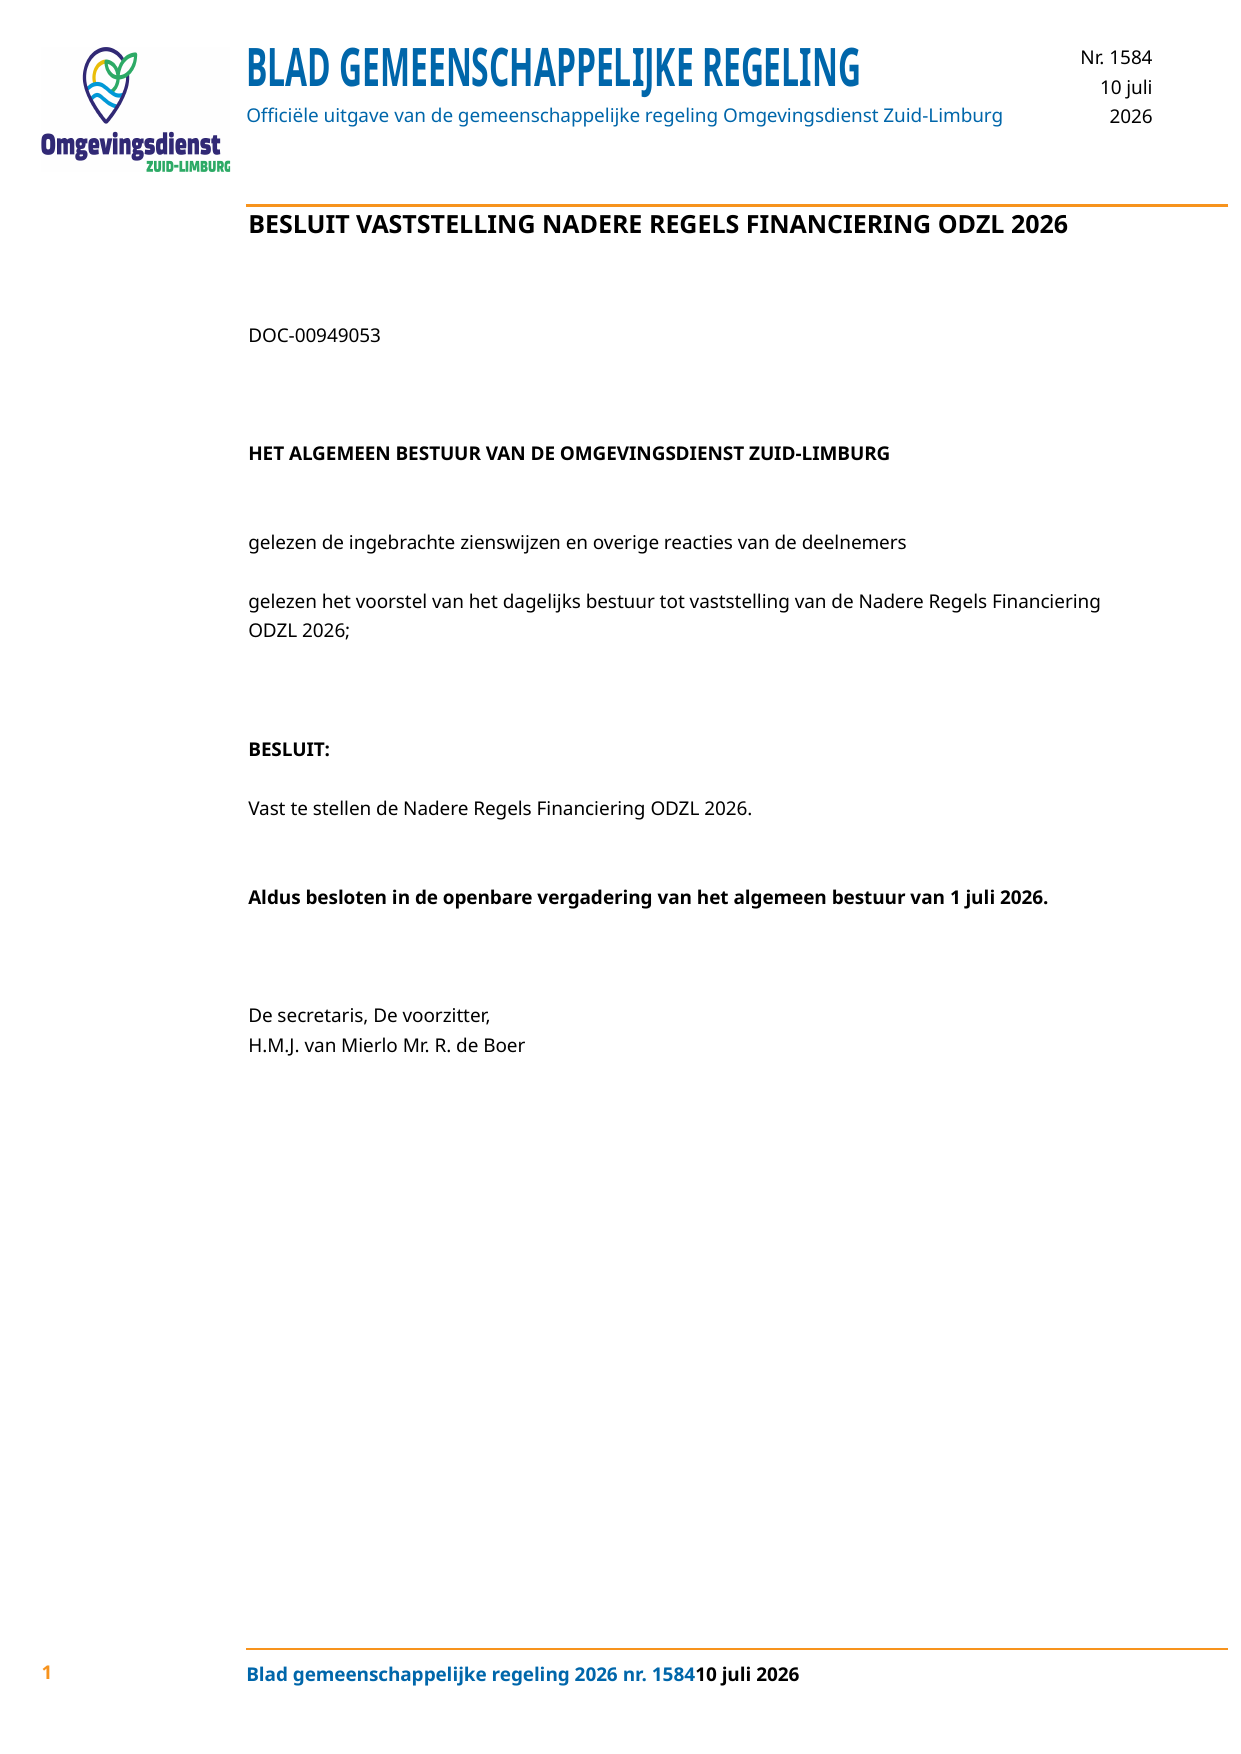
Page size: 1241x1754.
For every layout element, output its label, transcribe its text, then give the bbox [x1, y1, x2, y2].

text gelezen het voorstel van het dagelijks bestuur tot vaststelling van de Nadere Regels Financiering ODZL 2026; [248, 588, 1152, 643]
text BESLUIT: [248, 736, 1152, 762]
text Aldus besloten in de openbare vergadering van het algemeen bestuur van 1 juli 2026. [248, 884, 1152, 909]
text Vast te stellen de Nadere Regels Financiering ODZL 2026. [248, 795, 1152, 821]
text HET ALGEMEEN BESTUUR VAN DE OMGEVINGSDIENST ZUID-LIMBURG [248, 440, 1152, 466]
text De secretaris, De voorzitter, [248, 1002, 1152, 1028]
text H.M.J. van Mierlo Mr. R. de Boer [248, 1032, 1152, 1057]
text gelezen de ingebrachte zienswijzen en overige reacties van de deelnemers [248, 529, 1152, 554]
picture [41, 47, 231, 172]
text DOC-00949053 [248, 322, 1152, 347]
text BESLUIT VASTSTELLING NADERE REGELS FINANCIERING ODZL 2026 [248, 207, 1152, 241]
